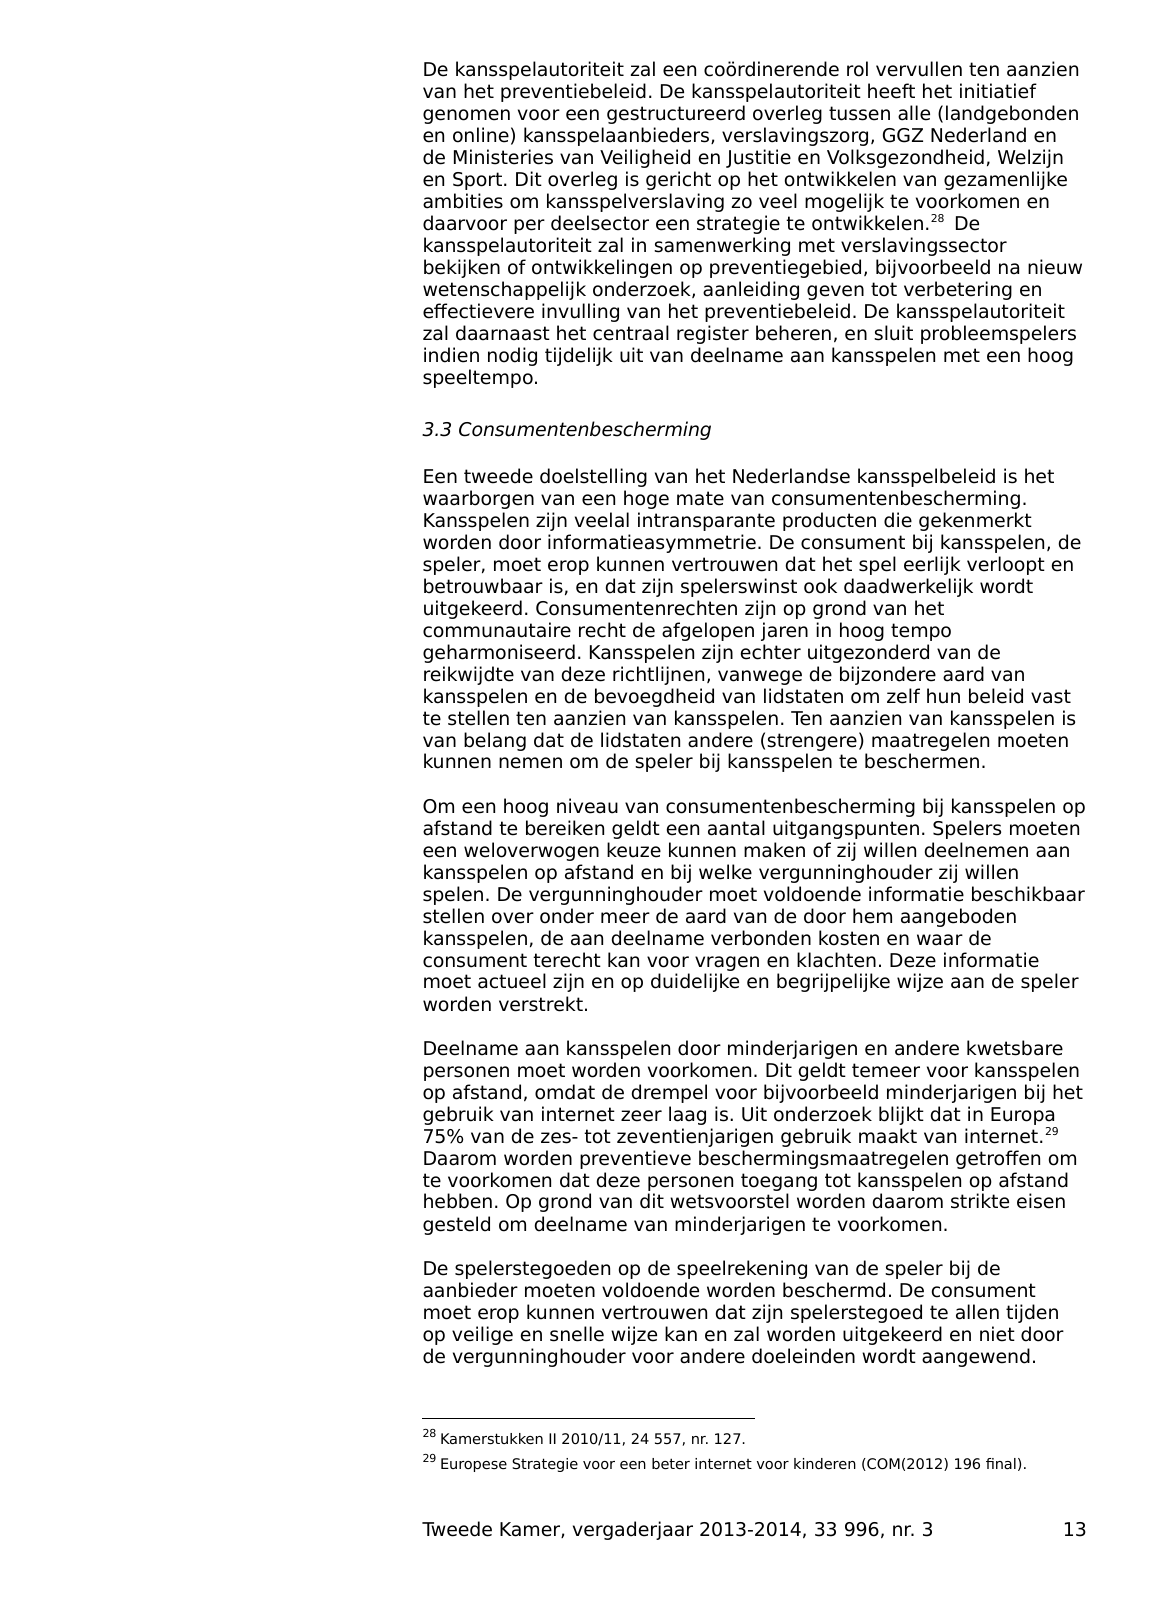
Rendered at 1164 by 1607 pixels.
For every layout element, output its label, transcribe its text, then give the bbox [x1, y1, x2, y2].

text Deelname aan kansspelen door minderjarigen en andere kwetsbare personen moet worden voorkomen. Dit geldt temeer voor kansspelen op afstand, omdat de drempel voor bijvoorbeeld minderjarigen bij het gebruik van internet zeer laag is. Uit onderzoek blijkt dat in Europa 75% van de zes- tot zeventienjarigen gebruik maakt van internet. Daarom worden preventieve beschermingsmaatregelen getroffen om te voorkomen dat deze personen toegang tot kansspelen op afstand hebben. Op grond van dit wetsvoorstel worden daarom strikte eisen gesteld om deelname van minderjarigen te voorkomen. [422, 1038, 1087, 1235]
subtitle 3.3 Consumentenbescherming [422, 419, 1087, 441]
text De spelerstegoeden op de speelrekening van de speler bij de aanbieder moeten voldoende worden beschermd. De consument moet erop kunnen vertrouwen dat zijn spelerstegoed te allen tijden op veilige en snelle wijze kan en zal worden uitgekeerd en niet door de vergunninghouder voor andere doeleinden wordt aangewend. [422, 1258, 1087, 1367]
text Een tweede doelstelling van het Nederlandse kansspelbeleid is het waarborgen van een hoge mate van consumentenbescherming. Kansspelen zijn veelal intransparante producten die gekenmerkt worden door informatieasymmetrie. De consument bij kansspelen, de speler, moet erop kunnen vertrouwen dat het spel eerlijk verloopt en betrouwbaar is, en dat zijn spelerswinst ook daadwerkelijk wordt uitgekeerd. Consumentenrechten zijn op grond van het communautaire recht de afgelopen jaren in hoog tempo geharmoniseerd. Kansspelen zijn echter uitgezonderd van de reikwijdte van deze richtlijnen, vanwege de bijzondere aard van kansspelen en de bevoegdheid van lidstaten om zelf hun beleid vast te stellen ten aanzien van kansspelen. Ten aanzien van kansspelen is van belang dat de lidstaten andere (strengere) maatregelen moeten kunnen nemen om de speler bij kansspelen te beschermen. [422, 466, 1087, 773]
text Kamerstukken II 2010/11, 24 557, nr. 127. [422, 1427, 1087, 1449]
text Europese Strategie voor een beter internet voor kinderen (COM(2012) 196 final). [422, 1452, 1087, 1474]
text Om een hoog niveau van consumentenbescherming bij kansspelen op afstand te bereiken geldt een aantal uitgangspunten. Spelers moeten een weloverwogen keuze kunnen maken of zij willen deelnemen aan kansspelen op afstand en bij welke vergunninghouder zij willen spelen. De vergunninghouder moet voldoende informatie beschikbaar stellen over onder meer de aard van de door hem aangeboden kansspelen, de aan deelname verbonden kosten en waar de consument terecht kan voor vragen en klachten. Deze informatie moet actueel zijn en op duidelijke en begrijpelijke wijze aan de speler worden verstrekt. [422, 796, 1087, 1015]
text De kansspelautoriteit zal een coördinerende rol vervullen ten aanzien van het preventiebeleid. De kansspelautoriteit heeft het initiatief genomen voor een gestructureerd overleg tussen alle (landgebonden en online) kansspelaanbieders, verslavingszorg, GGZ Nederland en de Ministeries van Veiligheid en Justitie en Volksgezondheid, Welzijn en Sport. Dit overleg is gericht op het ontwikkelen van gezamenlijke ambities om kansspelverslaving zo veel mogelijk te voorkomen en daarvoor per deelsector een strategie te ontwikkelen. De kansspelautoriteit zal in samenwerking met verslavingssector bekijken of ontwikkelingen op preventiegebied, bijvoorbeeld na nieuw wetenschappelijk onderzoek, aanleiding geven tot verbetering en effectievere invulling van het preventiebeleid. De kansspelautoriteit zal daarnaast het centraal register beheren, en sluit probleemspelers indien nodig tijdelijk uit van deelname aan kansspelen met een hoog speeltempo. [422, 59, 1087, 389]
